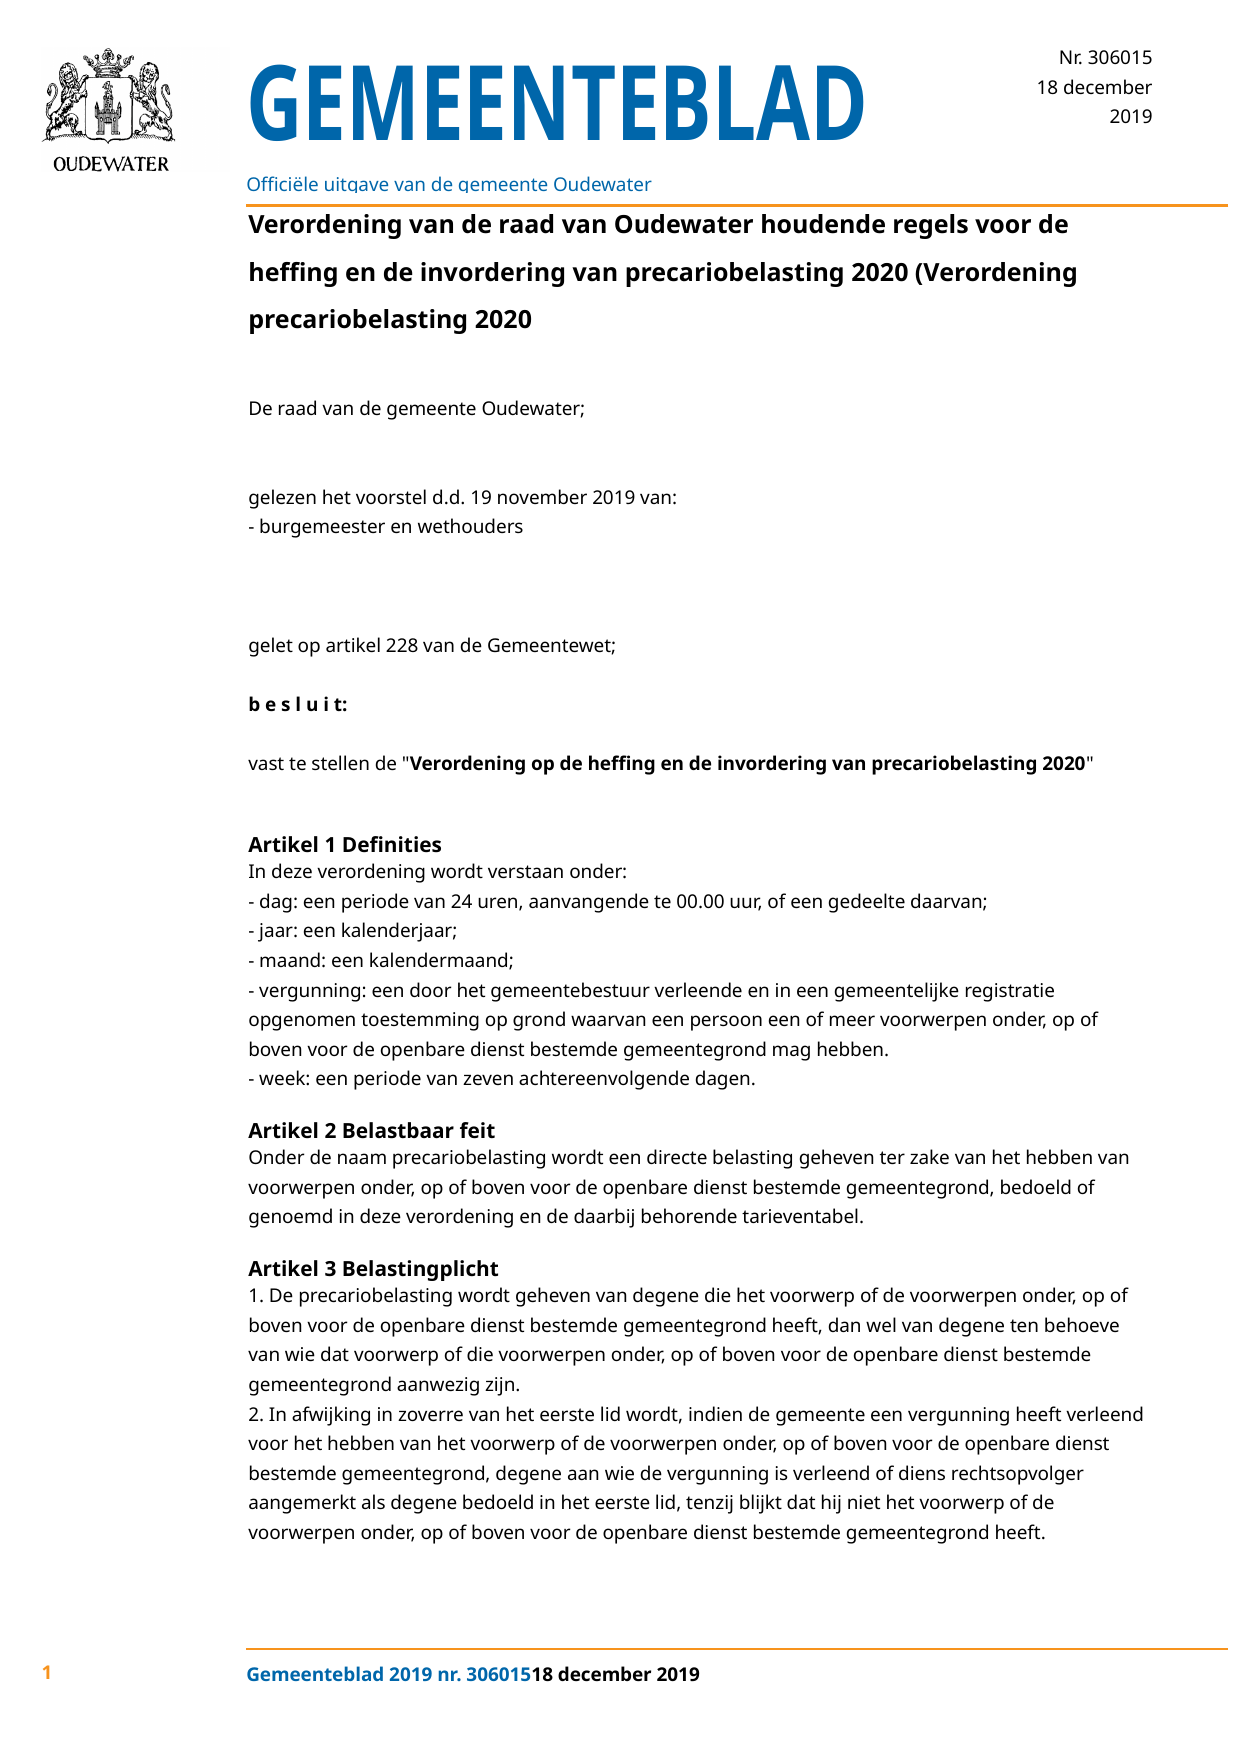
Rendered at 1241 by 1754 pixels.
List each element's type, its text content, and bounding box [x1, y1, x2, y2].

text In deze verordening wordt verstaan onder: [248, 858, 1152, 884]
text vast te stellen de "Verordening op de heffing en de invordering van precariobelasting 2020" [248, 750, 1152, 776]
text - vergunning: een door het gemeentebestuur verleende en in een gemeentelijke registratie opgenomen toestemming op grond waarvan een persoon een of meer voorwerpen onder, op of boven voor de openbare dienst bestemde gemeentegrond mag hebben. [248, 977, 1152, 1062]
text De raad van de gemeente Oudewater; [248, 395, 1152, 421]
text gelet op artikel 228 van de Gemeentewet; [248, 632, 1152, 657]
text Artikel 3 Belastingplicht [248, 1254, 1152, 1282]
text 1. De precariobelasting wordt geheven van degene die het voorwerp of de voorwerpen onder, op of boven voor de openbare dienst bestemde gemeentegrond heeft, dan wel van degene ten behoeve van wie dat voorwerp of die voorwerpen onder, op of boven voor de openbare dienst bestemde gemeentegrond aanwezig zijn. [248, 1282, 1152, 1397]
text Artikel 1 Definities [248, 830, 1152, 858]
text Verordening van de raad van Oudewater houdende regels voor de heffing en de invordering van precariobelasting 2020 (Verordening precariobelasting 2020 [248, 207, 1152, 336]
text - week: een periode van zeven achtereenvolgende dagen. [248, 1066, 1152, 1091]
text 2. In afwijking in zoverre van het eerste lid wordt, indien de gemeente een vergunning heeft verleend voor het hebben van het voorwerp of de voorwerpen onder, op of boven voor de openbare dienst bestemde gemeentegrond, degene aan wie de vergunning is verleend of diens rechtsopvolger aangemerkt als degene bedoeld in het eerste lid, tenzij blijkt dat hij niet het voorwerp of de voorwerpen onder, op of boven voor de openbare dienst bestemde gemeentegrond heeft. [248, 1401, 1152, 1545]
text - maand: een kalendermaand; [248, 947, 1152, 973]
text Onder de naam precariobelasting wordt een directe belasting geheven ter zake van het hebben van voorwerpen onder, op of boven voor de openbare dienst bestemde gemeentegrond, bedoeld of genoemd in deze verordening en de daarbij behorende tarieventabel. [248, 1144, 1152, 1229]
text - jaar: een kalenderjaar; [248, 918, 1152, 943]
text Artikel 2 Belastbaar feit [248, 1116, 1152, 1144]
text b e s l u i t: [248, 691, 1152, 717]
text gelezen het voorstel d.d. 19 november 2019 van: [248, 484, 1152, 509]
text - dag: een periode van 24 uren, aanvangende te 00.00 uur, of een gedeelte daarvan; [248, 888, 1152, 914]
picture [41, 47, 231, 172]
text - burgemeester en wethouders [248, 513, 1152, 539]
